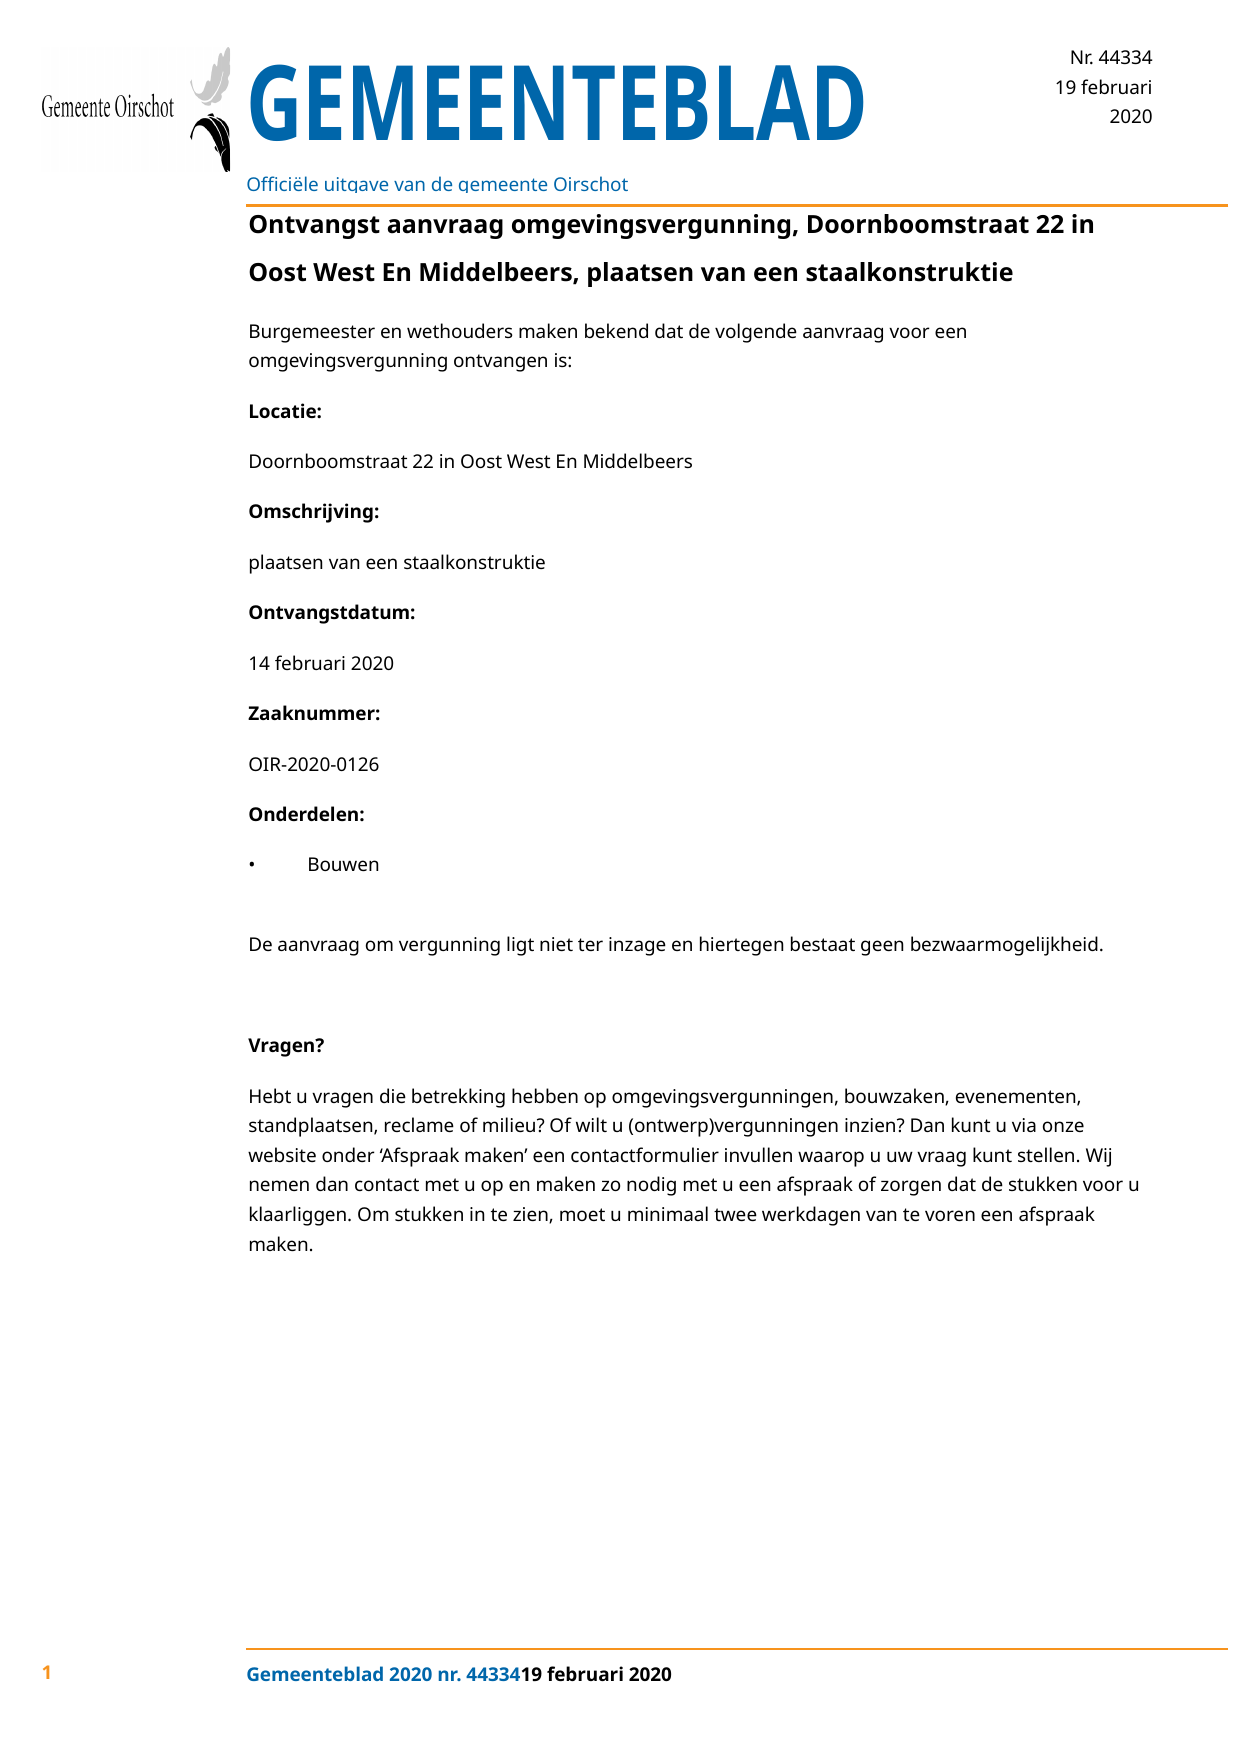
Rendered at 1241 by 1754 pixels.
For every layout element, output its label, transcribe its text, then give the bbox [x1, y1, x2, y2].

picture [41, 47, 231, 172]
text Zaaknummer: [248, 700, 1152, 726]
list Bouwen [248, 852, 1152, 877]
text Ontvangstdatum: [248, 599, 1152, 625]
text Hebt u vragen die betrekking hebben op omgevingsvergunningen, bouwzaken, evenementen, standplaatsen, reclame of milieu? Of wilt u (ontwerp)vergunningen inzien? Dan kunt u via onze website onder ‘Afspraak maken’ een contactformulier invullen waarop u uw vraag kunt stellen. Wij nemen dan contact met u op en maken zo nodig met u een afspraak of zorgen dat de stukken voor u klaarliggen. Om stukken in te zien, moet u minimaal twee werkdagen van te voren een afspraak maken. [248, 1083, 1152, 1257]
text Omschrijving: [248, 499, 1152, 524]
text Ontvangst aanvraag omgevingsvergunning, Doornboomstraat 22 in Oost West En Middelbeers, plaatsen van een staalkonstruktie [248, 207, 1152, 288]
text Onderdelen: [248, 801, 1152, 827]
text plaatsen van een staalkonstruktie [248, 549, 1152, 575]
text Vragen? [248, 1032, 1152, 1058]
text Burgemeester en wethouders maken bekend dat de volgende aanvraag voor een omgevingsvergunning ontvangen is: [248, 318, 1152, 373]
text De aanvraag om vergunning ligt niet ter inzage en hiertegen bestaat geen bezwaarmogelijkheid. [248, 932, 1152, 957]
text Doornboomstraat 22 in Oost West En Middelbeers [248, 448, 1152, 474]
text OIR-2020-0126 [248, 751, 1152, 777]
text Locatie: [248, 398, 1152, 424]
text 14 februari 2020 [248, 650, 1152, 676]
